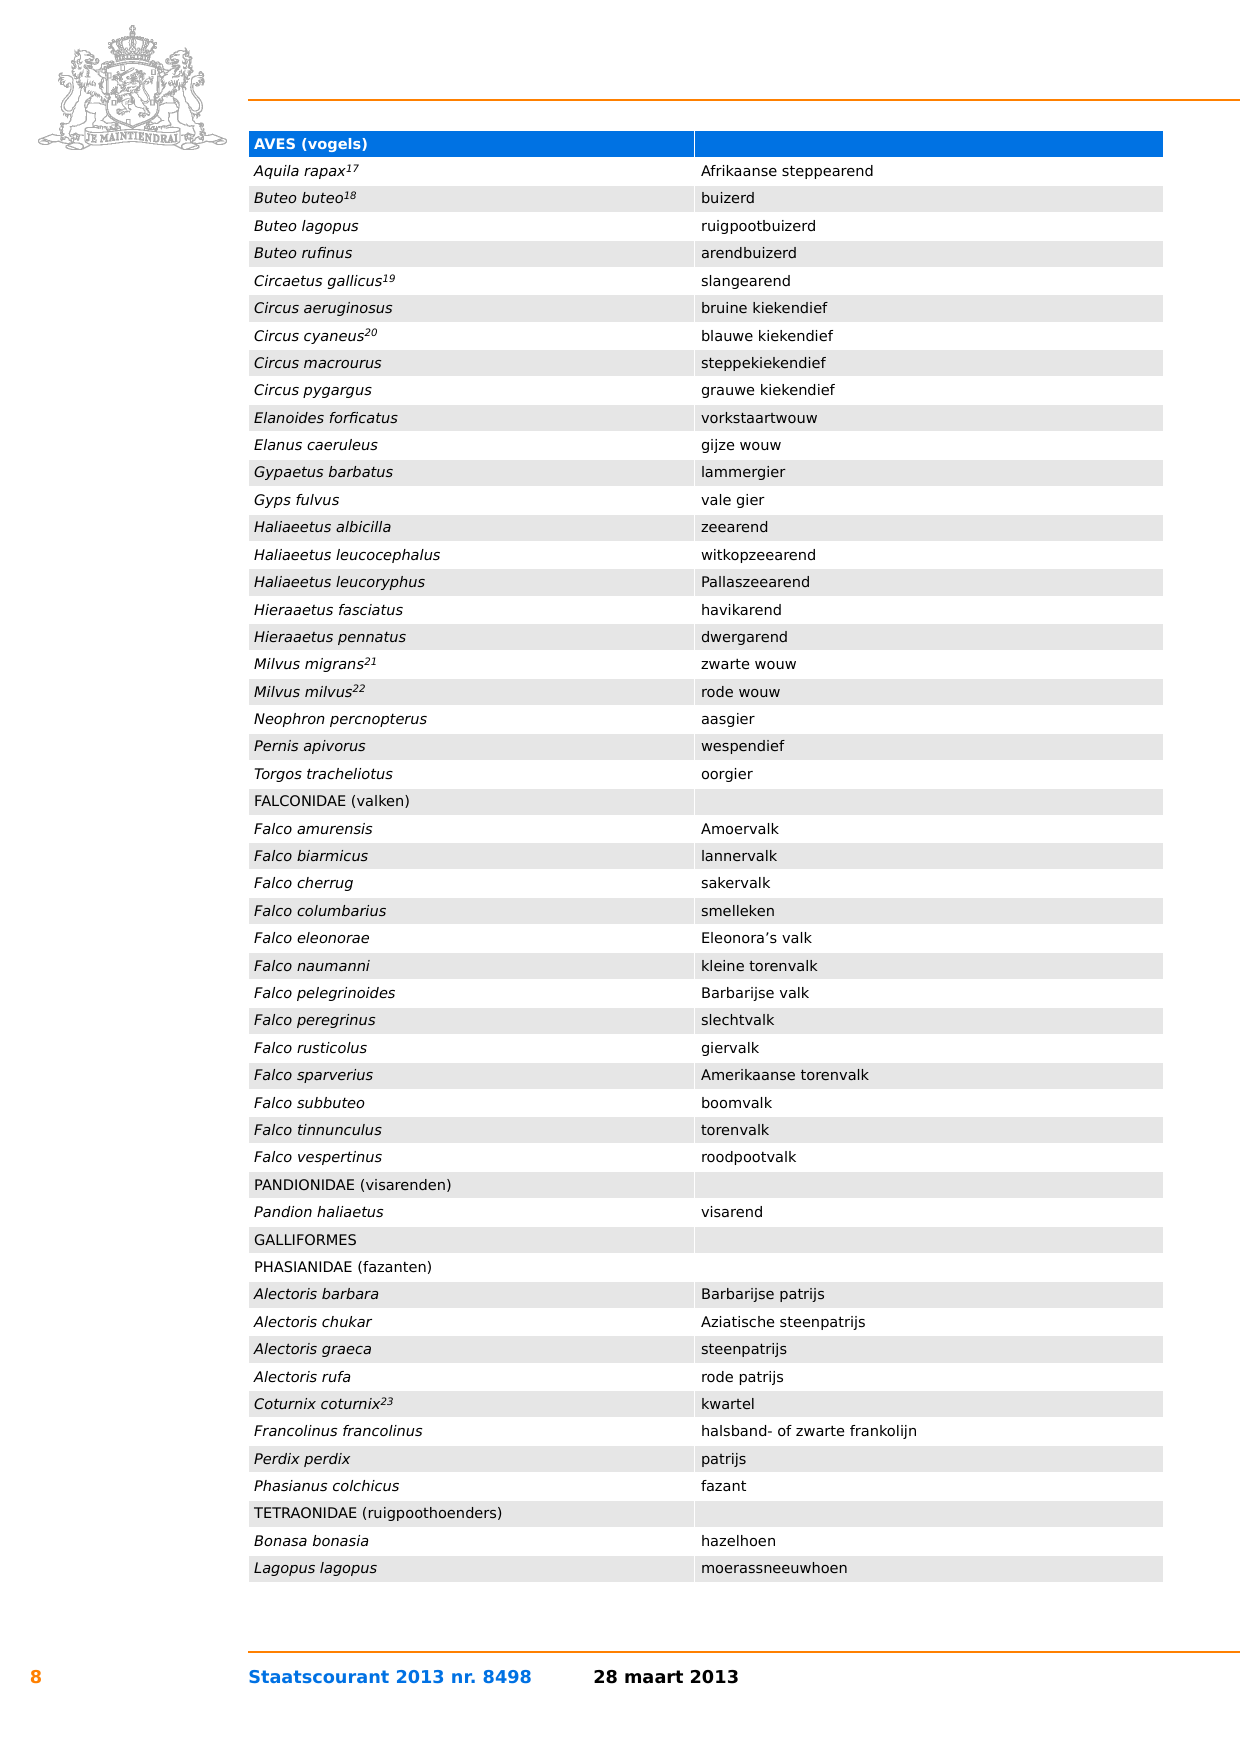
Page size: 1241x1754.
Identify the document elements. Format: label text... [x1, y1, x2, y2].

table_cell Falco sparverius [249, 1063, 694, 1089]
table_cell Falco columbarius [249, 898, 694, 924]
table_cell giervalk [695, 1035, 1163, 1061]
table_cell vorkstaartwouw [695, 405, 1163, 431]
table_cell torenvalk [695, 1117, 1163, 1143]
table_cell vale gier [695, 487, 1163, 513]
table_cell steppekiekendief [695, 350, 1163, 376]
table_cell roodpootvalk [695, 1145, 1163, 1171]
table_cell Haliaeetus leucoryphus [249, 569, 694, 596]
table_cell Francolinus francolinus [249, 1419, 694, 1445]
table_cell Lagopus lagopus [249, 1556, 694, 1582]
table_cell Barbarijse valk [695, 980, 1163, 1007]
table_cell Pernis apivorus [249, 734, 694, 760]
table_cell kleine torenvalk [695, 953, 1163, 979]
table_cell ruigpootbuizerd [695, 213, 1163, 239]
table_cell Alectoris barbara [249, 1282, 694, 1308]
table_cell Neophron percnopterus [249, 706, 694, 733]
table_cell [695, 1501, 1163, 1527]
table_cell Circus macrourus [249, 350, 694, 376]
table_cell Milvus milvus22 [249, 679, 694, 705]
table_cell [695, 1172, 1163, 1198]
table_cell Circaetus gallicus19 [249, 268, 694, 294]
table_cell Gyps fulvus [249, 487, 694, 513]
table_cell FALCONIDAE (valken) [249, 789, 694, 815]
table_cell Haliaeetus leucocephalus [249, 542, 694, 568]
table_cell lannervalk [695, 843, 1163, 869]
table_cell zwarte wouw [695, 651, 1163, 678]
table_cell patrijs [695, 1446, 1163, 1472]
table_cell Buteo rufinus [249, 241, 694, 267]
table_cell Circus cyaneus20 [249, 323, 694, 349]
table_cell Falco pelegrinoides [249, 980, 694, 1007]
table_cell slechtvalk [695, 1008, 1163, 1034]
table_cell Pallaszeearend [695, 569, 1163, 596]
table_cell Falco vespertinus [249, 1145, 694, 1171]
table_cell rode wouw [695, 679, 1163, 705]
table_cell boomvalk [695, 1090, 1163, 1116]
table_cell Eleonora’s valk [695, 925, 1163, 952]
table_cell PANDIONIDAE (visarenden) [249, 1172, 694, 1198]
table_cell rode patrijs [695, 1364, 1163, 1390]
table_header AVES (vogels) [249, 131, 694, 157]
table_cell sakervalk [695, 871, 1163, 897]
table_cell Barbarijse patrijs [695, 1282, 1163, 1308]
table_cell Falco rusticolus [249, 1035, 694, 1061]
table_cell Pandion haliaetus [249, 1199, 694, 1226]
table_cell Buteo lagopus [249, 213, 694, 239]
table_cell Perdix perdix [249, 1446, 694, 1472]
table_cell Gypaetus barbatus [249, 460, 694, 486]
table_cell Falco cherrug [249, 871, 694, 897]
table_cell [695, 789, 1163, 815]
table_cell Torgos tracheliotus [249, 761, 694, 787]
table_cell Hieraaetus fasciatus [249, 597, 694, 623]
table_cell oorgier [695, 761, 1163, 787]
table_cell arendbuizerd [695, 241, 1163, 267]
table_cell steenpatrijs [695, 1336, 1163, 1363]
table_cell Phasianus colchicus [249, 1473, 694, 1500]
table_cell Afrikaanse steppearend [695, 158, 1163, 185]
table_cell [695, 1227, 1163, 1253]
table_cell kwartel [695, 1391, 1163, 1417]
table_cell Falco amurensis [249, 816, 694, 842]
table_cell Elanus caeruleus [249, 432, 694, 459]
table_cell lammergier [695, 460, 1163, 486]
table_cell Falco peregrinus [249, 1008, 694, 1034]
table_cell witkopzeearend [695, 542, 1163, 568]
table_cell wespendief [695, 734, 1163, 760]
table_cell Falco naumanni [249, 953, 694, 979]
table_cell Bonasa bonasia [249, 1528, 694, 1554]
table_cell dwergarend [695, 624, 1163, 650]
table_cell Falco eleonorae [249, 925, 694, 952]
table_cell Coturnix coturnix23 [249, 1391, 694, 1417]
table_cell Falco biarmicus [249, 843, 694, 869]
table_cell Elanoides forficatus [249, 405, 694, 431]
table_cell Alectoris chukar [249, 1309, 694, 1335]
table_cell buizerd [695, 186, 1163, 212]
table_cell havikarend [695, 597, 1163, 623]
picture [38, 25, 227, 150]
table_cell hazelhoen [695, 1528, 1163, 1554]
table_cell gijze wouw [695, 432, 1163, 459]
table_cell bruine kiekendief [695, 295, 1163, 322]
table_cell moerassneeuwhoen [695, 1556, 1163, 1582]
table_cell Falco subbuteo [249, 1090, 694, 1116]
table_cell PHASIANIDAE (fazanten) [249, 1254, 694, 1281]
table_cell halsband- of zwarte frankolijn [695, 1419, 1163, 1445]
table_cell slangearend [695, 268, 1163, 294]
table_cell Aziatische steenpatrijs [695, 1309, 1163, 1335]
table_cell TETRAONIDAE (ruigpoothoenders) [249, 1501, 694, 1527]
table_cell aasgier [695, 706, 1163, 733]
table_cell Alectoris rufa [249, 1364, 694, 1390]
table_cell Circus pygargus [249, 378, 694, 404]
table_cell Falco tinnunculus [249, 1117, 694, 1143]
table_cell Aquila rapax17 [249, 158, 694, 185]
table_cell visarend [695, 1199, 1163, 1226]
table_cell smelleken [695, 898, 1163, 924]
table_cell GALLIFORMES [249, 1227, 694, 1253]
table_cell [695, 1254, 1163, 1281]
table_cell Alectoris graeca [249, 1336, 694, 1363]
table_cell Buteo buteo18 [249, 186, 694, 212]
table_cell blauwe kiekendief [695, 323, 1163, 349]
table_cell Hieraaetus pennatus [249, 624, 694, 650]
table_cell Haliaeetus albicilla [249, 515, 694, 541]
table_cell Amerikaanse torenvalk [695, 1063, 1163, 1089]
table_cell fazant [695, 1473, 1163, 1500]
table_cell grauwe kiekendief [695, 378, 1163, 404]
table_cell zeearend [695, 515, 1163, 541]
table_cell Milvus migrans21 [249, 651, 694, 678]
table_header [695, 131, 1163, 157]
table_cell Circus aeruginosus [249, 295, 694, 322]
table_cell Amoervalk [695, 816, 1163, 842]
